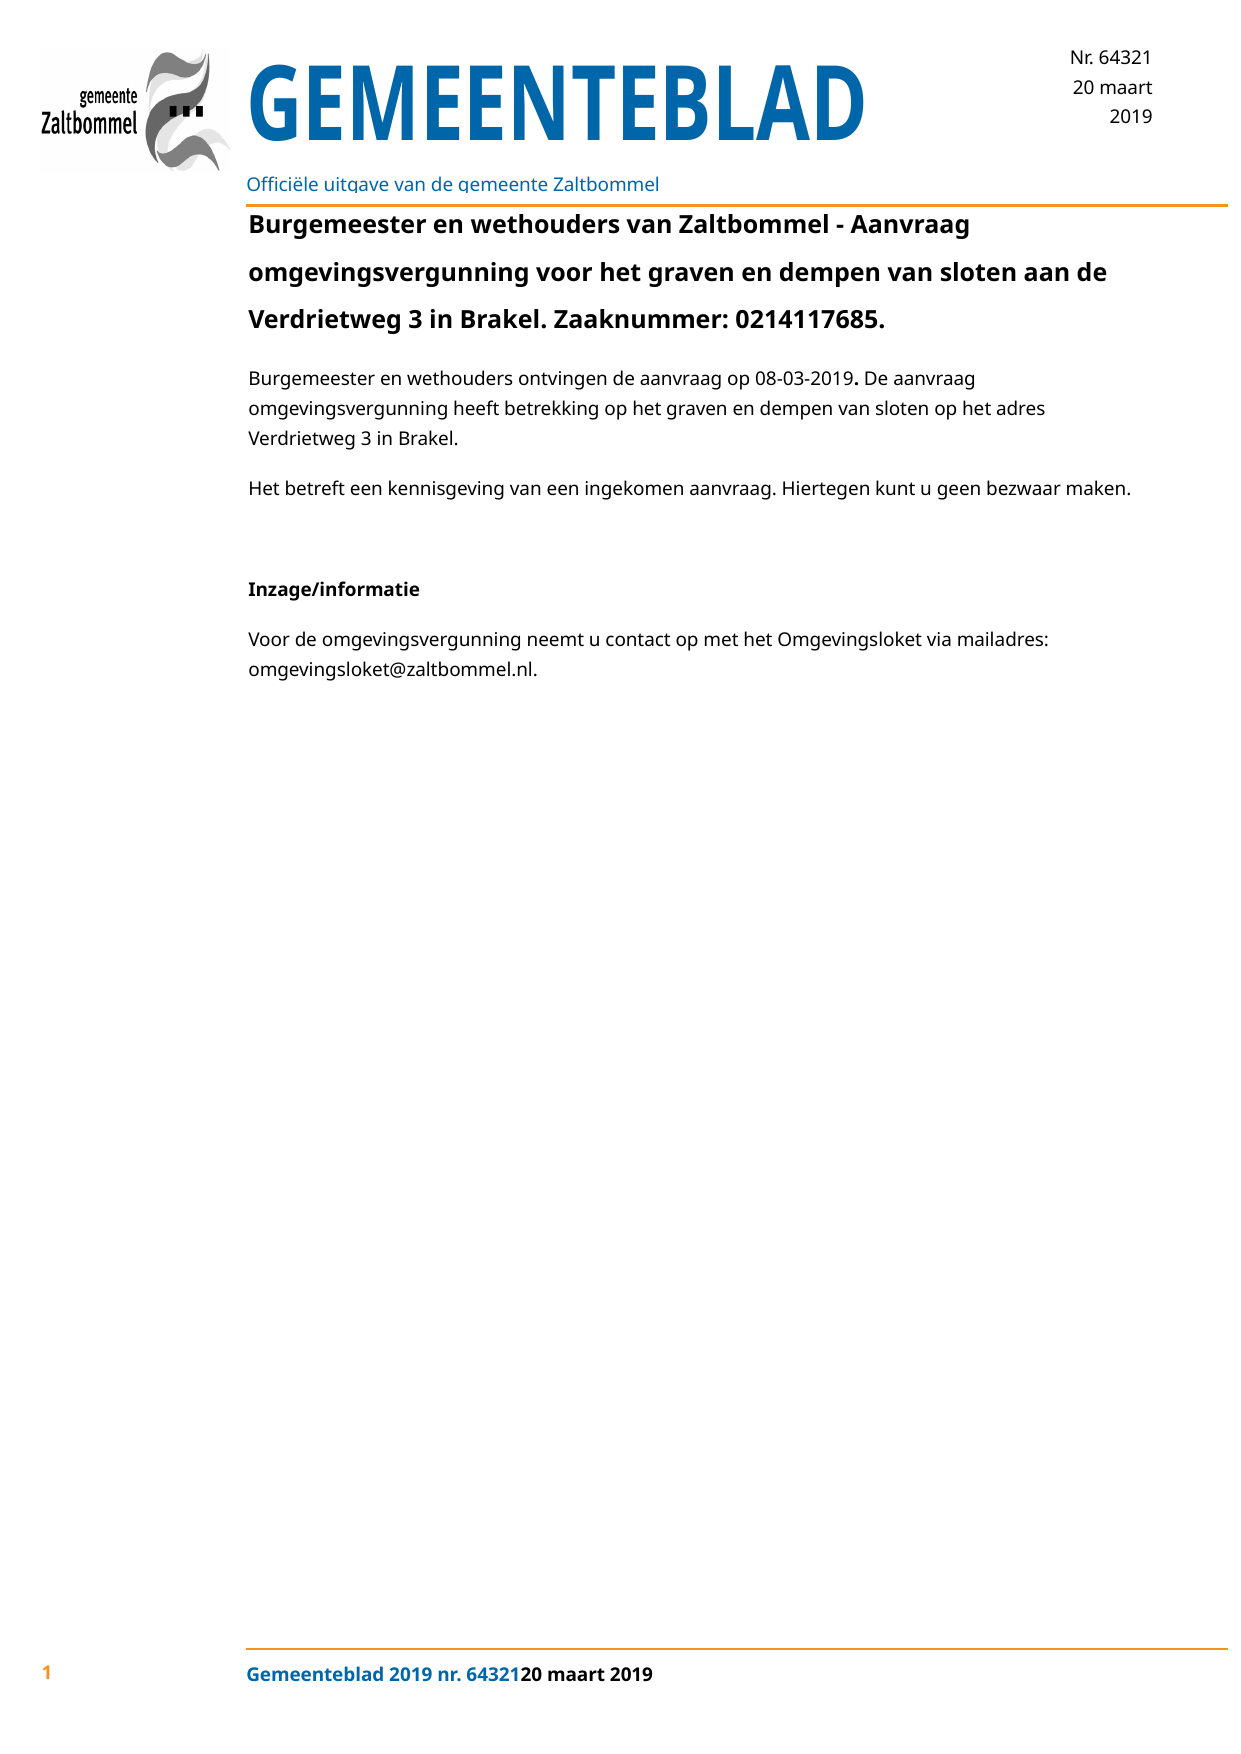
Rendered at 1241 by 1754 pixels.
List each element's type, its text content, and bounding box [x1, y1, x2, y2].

text Het betreft een kennisgeving van een ingekomen aanvraag. Hiertegen kunt u geen bezwaar maken. [248, 475, 1152, 501]
text Burgemeester en wethouders van Zaltbommel - Aanvraag omgevingsvergunning voor het graven en dempen van sloten aan de Verdrietweg 3 in Brakel. Zaaknummer: 0214117685. [248, 207, 1152, 336]
text Burgemeester en wethouders ontvingen de aanvraag op 08-03-2019. De aanvraag omgevingsvergunning heeft betrekking op het graven en dempen van sloten op het adres Verdrietweg 3 in Brakel. [248, 366, 1152, 450]
text Voor de omgevingsvergunning neemt u contact op met het Omgevingsloket via mailadres: omgevingsloket@zaltbommel.nl. [248, 626, 1152, 682]
text Inzage/informatie [248, 576, 1152, 602]
picture [41, 47, 231, 172]
